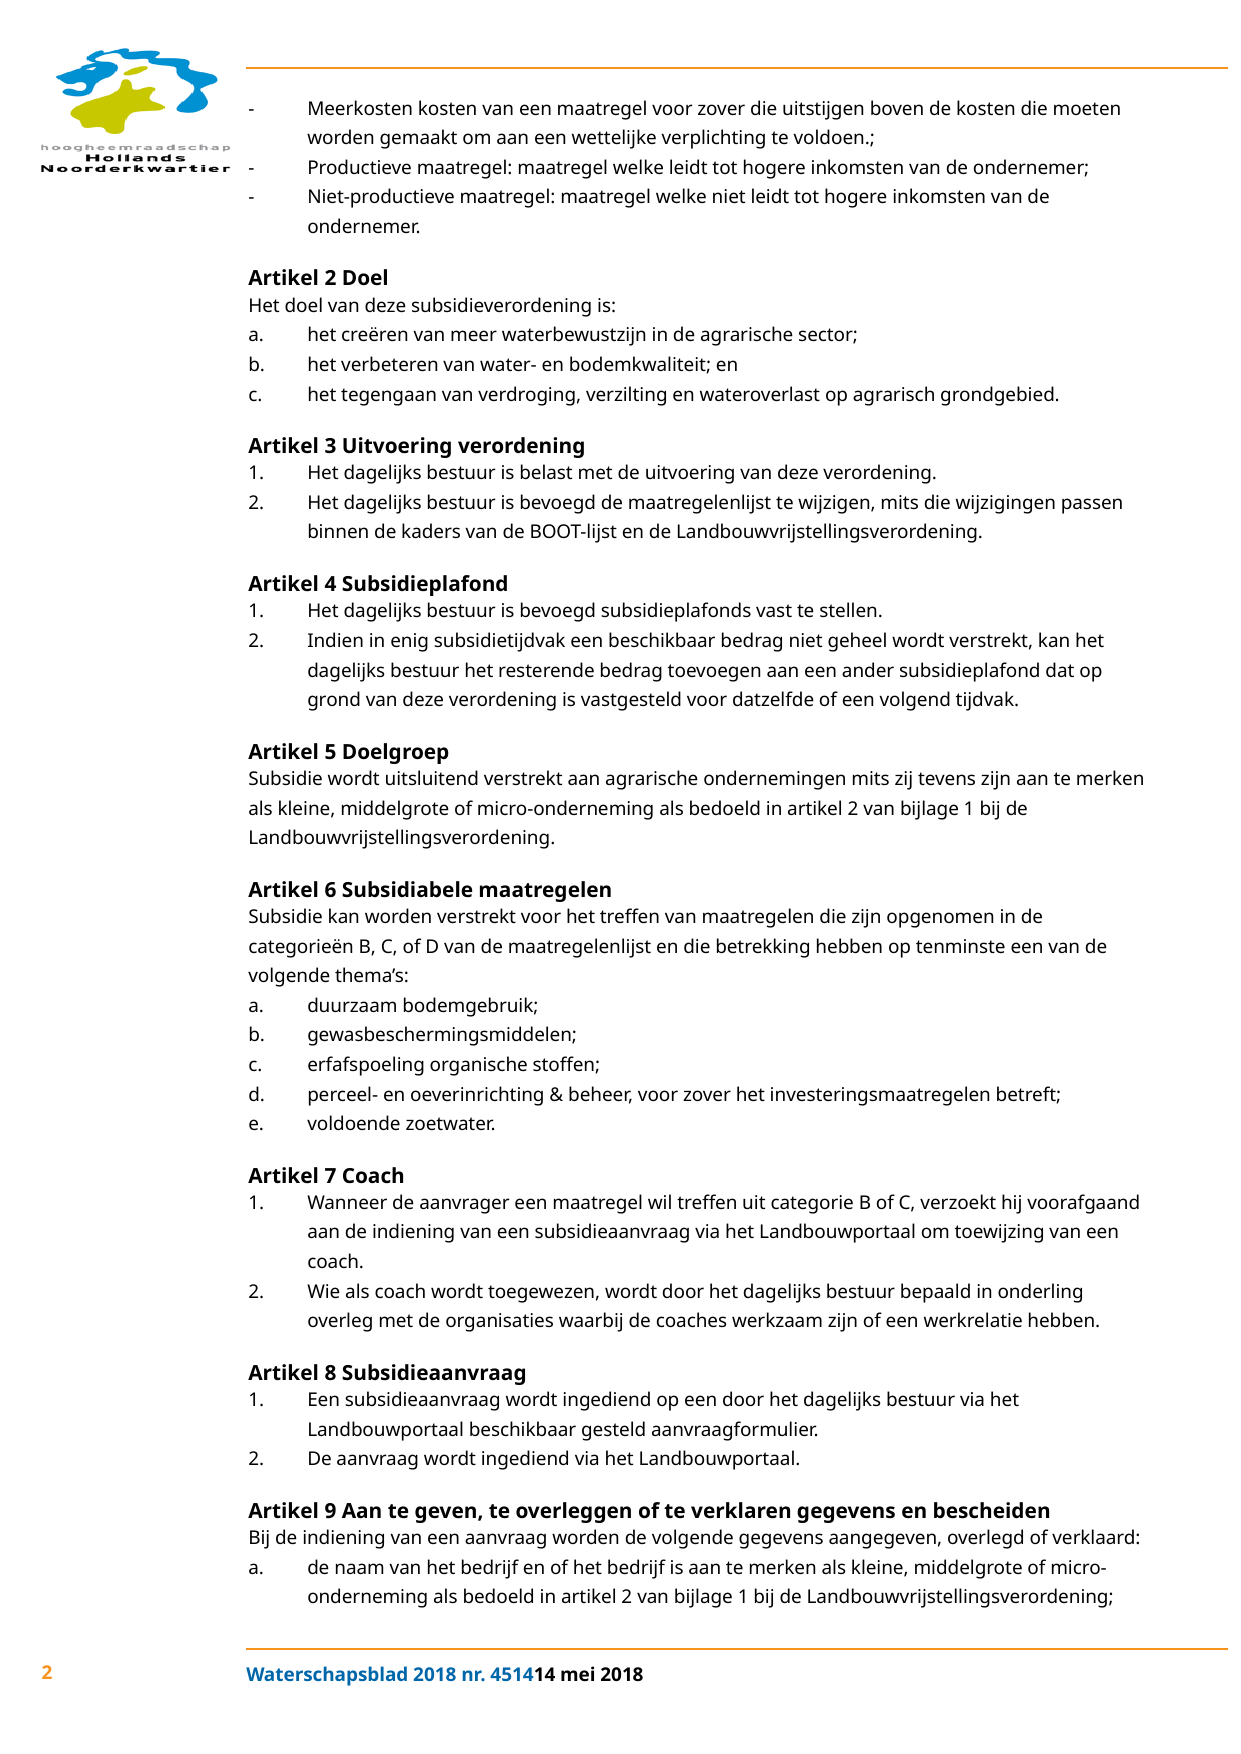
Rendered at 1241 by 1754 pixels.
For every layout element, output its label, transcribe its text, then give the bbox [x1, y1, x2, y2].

list Indien in enig subsidietijdvak een beschikbaar bedrag niet geheel wordt verstrekt, kan het dagelijks bestuur het resterende bedrag toevoegen aan een ander subsidieplafond dat op grond van deze verordening is vastgesteld voor datzelfde of een volgend tijdvak. [248, 627, 1152, 712]
list Wanneer de aanvrager een maatregel wil treffen uit categorie B of C, verzoekt hij voorafgaand aan de indiening van een subsidieaanvraag via het Landbouwportaal om toewijzing van een coach. [248, 1189, 1152, 1274]
list Het dagelijks bestuur is belast met de uitvoering van deze verordening. [248, 459, 1152, 485]
text Artikel 5 Doelgroep [248, 737, 1152, 765]
text Artikel 6 Subsidiabele maatregelen [248, 875, 1152, 903]
list Productieve maatregel: maatregel welke leidt tot hogere inkomsten van de ondernemer; [248, 154, 1152, 180]
text Bij de indiening van een aanvraag worden de volgende gegevens aangegeven, overlegd of verklaard: [248, 1524, 1152, 1550]
list de naam van het bedrijf en of het bedrijf is aan te merken als kleine, middelgrote of micro-onderneming als bedoeld in artikel 2 van bijlage 1 bij de Landbouwvrijstellingsverordening; [248, 1554, 1152, 1609]
text Artikel 4 Subsidieplafond [248, 569, 1152, 598]
text Het doel van deze subsidieverordening is: [248, 292, 1152, 318]
list voldoende zoetwater. [248, 1110, 1152, 1136]
list Het dagelijks bestuur is bevoegd subsidieplafonds vast te stellen. [248, 598, 1152, 623]
text Artikel 7 Coach [248, 1161, 1152, 1189]
text Subsidie wordt uitsluitend verstrekt aan agrarische ondernemingen mits zij tevens zijn aan te merken als kleine, middelgrote of micro-onderneming als bedoeld in artikel 2 van bijlage 1 bij de Landbouwvrijstellingsverordening. [248, 765, 1152, 850]
text Artikel 9 Aan te geven, te overleggen of te verklaren gegevens en bescheiden [248, 1496, 1152, 1524]
text Artikel 8 Subsidieaanvraag [248, 1358, 1152, 1386]
list Wie als coach wordt toegewezen, wordt door het dagelijks bestuur bepaald in onderling overleg met de organisaties waarbij de coaches werkzaam zijn of een werkrelatie hebben. [248, 1278, 1152, 1333]
text Subsidie kan worden verstrekt voor het treffen van maatregelen die zijn opgenomen in de categorieën B, C, of D van de maatregelenlijst en die betrekking hebben op tenminste een van de volgende thema’s: [248, 903, 1152, 988]
picture [41, 47, 231, 172]
list Een subsidieaanvraag wordt ingediend op een door het dagelijks bestuur via het Landbouwportaal beschikbaar gesteld aanvraagformulier. [248, 1386, 1152, 1442]
list gewasbeschermingsmiddelen; [248, 1022, 1152, 1047]
list perceel- en oeverinrichting & beheer, voor zover het investeringsmaatregelen betreft; [248, 1081, 1152, 1106]
list De aanvraag wordt ingediend via het Landbouwportaal. [248, 1446, 1152, 1471]
list erfafspoeling organische stoffen; [248, 1051, 1152, 1077]
list het tegengaan van verdroging, verzilting en wateroverlast op agrarisch grondgebied. [248, 381, 1152, 406]
list het creëren van meer waterbewustzijn in de agrarische sector; [248, 322, 1152, 347]
text Artikel 3 Uitvoering verordening [248, 431, 1152, 459]
list Niet-productieve maatregel: maatregel welke niet leidt tot hogere inkomsten van de ondernemer. [248, 183, 1152, 239]
list het verbeteren van water- en bodemkwaliteit; en [248, 351, 1152, 377]
list Het dagelijks bestuur is bevoegd de maatregelenlijst te wijzigen, mits die wijzigingen passen binnen de kaders van de BOOT-lijst en de Landbouwvrijstellingsverordening. [248, 489, 1152, 544]
list Meerkosten kosten van een maatregel voor zover die uitstijgen boven de kosten die moeten worden gemaakt om aan een wettelijke verplichting te voldoen.; [248, 95, 1152, 150]
text Artikel 2 Doel [248, 263, 1152, 292]
list duurzaam bodemgebruik; [248, 992, 1152, 1018]
